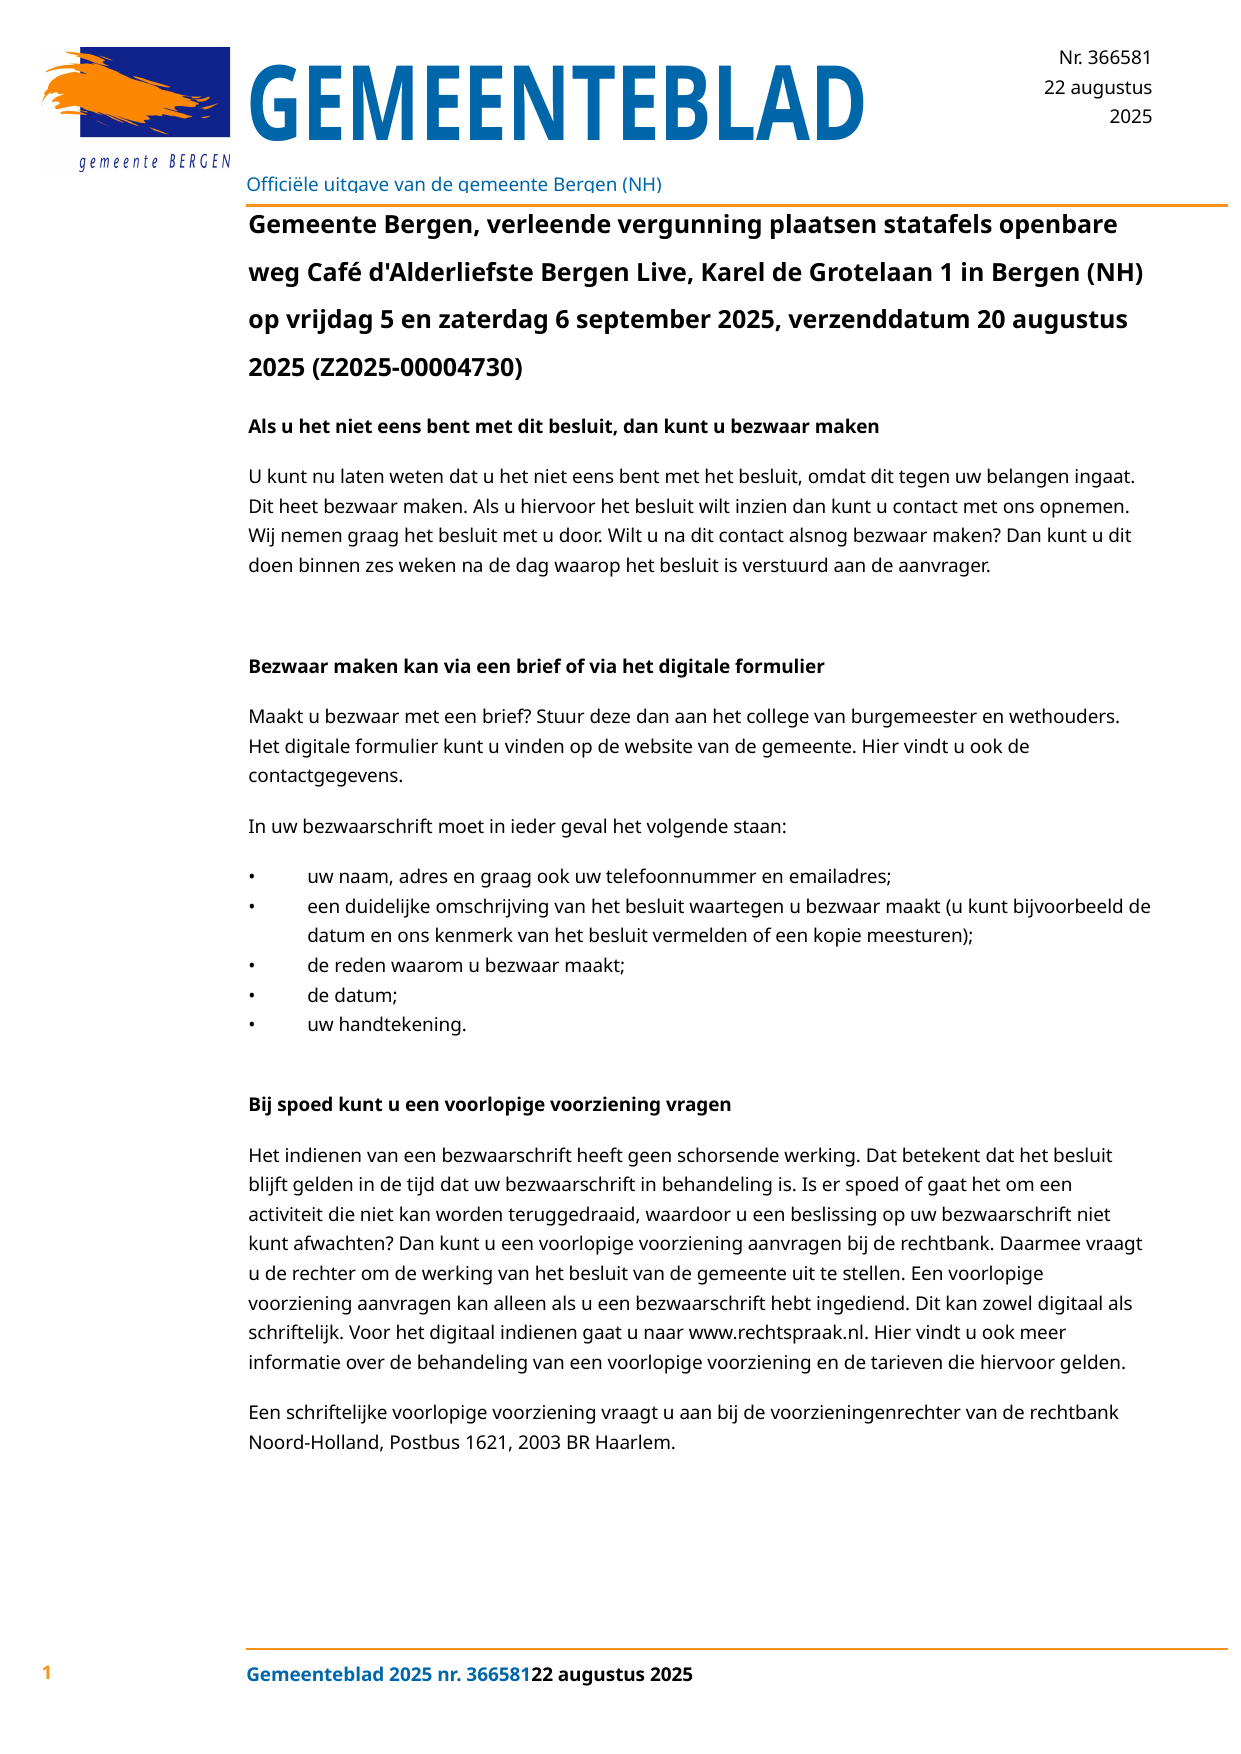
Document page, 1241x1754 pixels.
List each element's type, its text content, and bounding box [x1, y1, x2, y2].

text Bezwaar maken kan via een brief of via het digitale formulier [248, 653, 1152, 679]
text In uw bezwaarschrift moet in ieder geval het volgende staan: [248, 813, 1152, 839]
text Maakt u bezwaar met een brief? Stuur deze dan aan het college van burgemeester en wethouders. Het digitale formulier kunt u vinden op de website van de gemeente. Hier vindt u ook de contactgegevens. [248, 703, 1152, 788]
text Gemeente Bergen, verleende vergunning plaatsen statafels openbare weg Café d'Alderliefste Bergen Live, Karel de Grotelaan 1 in Bergen (NH) op vrijdag 5 en zaterdag 6 september 2025, verzenddatum 20 augustus 2025 (Z2025-00004730) [248, 207, 1152, 384]
text Als u het niet eens bent met dit besluit, dan kunt u bezwaar maken [248, 413, 1152, 439]
text Een schriftelijke voorlopige voorziening vraagt u aan bij de voorzieningenrechter van de rechtbank Noord-Holland, Postbus 1621, 2003 BR Haarlem. [248, 1399, 1152, 1455]
picture [41, 47, 231, 172]
list een duidelijke omschrijving van het besluit waartegen u bezwaar maakt (u kunt bijvoorbeeld de datum en ons kenmerk van het besluit vermelden of een kopie meesturen); [248, 893, 1152, 948]
list de datum; [248, 982, 1152, 1008]
list uw naam, adres en graag ook uw telefoonnummer en emailadres; [248, 863, 1152, 889]
text Bij spoed kunt u een voorlopige voorziening vragen [248, 1091, 1152, 1117]
text Het indienen van een bezwaarschrift heeft geen schorsende werking. Dat betekent dat het besluit blijft gelden in de tijd dat uw bezwaarschrift in behandeling is. Is er spoed of gaat het om een activiteit die niet kan worden teruggedraaid, waardoor u een beslissing op uw bezwaarschrift niet kunt afwachten? Dan kunt u een voorlopige voorziening aanvragen bij de rechtbank. Daarmee vraagt u de rechter om de werking van het besluit van de gemeente uit te stellen. Een voorlopige voorziening aanvragen kan alleen als u een bezwaarschrift hebt ingediend. Dit kan zowel digitaal als schriftelijk. Voor het digitaal indienen gaat u naar www.rechtspraak.nl. Hier vindt u ook meer informatie over de behandeling van een voorlopige voorziening en de tarieven die hiervoor gelden. [248, 1142, 1152, 1375]
list uw handtekening. [248, 1011, 1152, 1037]
list de reden waarom u bezwaar maakt; [248, 952, 1152, 978]
text U kunt nu laten weten dat u het niet eens bent met het besluit, omdat dit tegen uw belangen ingaat. Dit heet bezwaar maken. Als u hiervoor het besluit wilt inzien dan kunt u contact met ons opnemen. Wij nemen graag het besluit met u door. Wilt u na dit contact alsnog bezwaar maken? Dan kunt u dit doen binnen zes weken na de dag waarop het besluit is verstuurd aan de aanvrager. [248, 463, 1152, 578]
